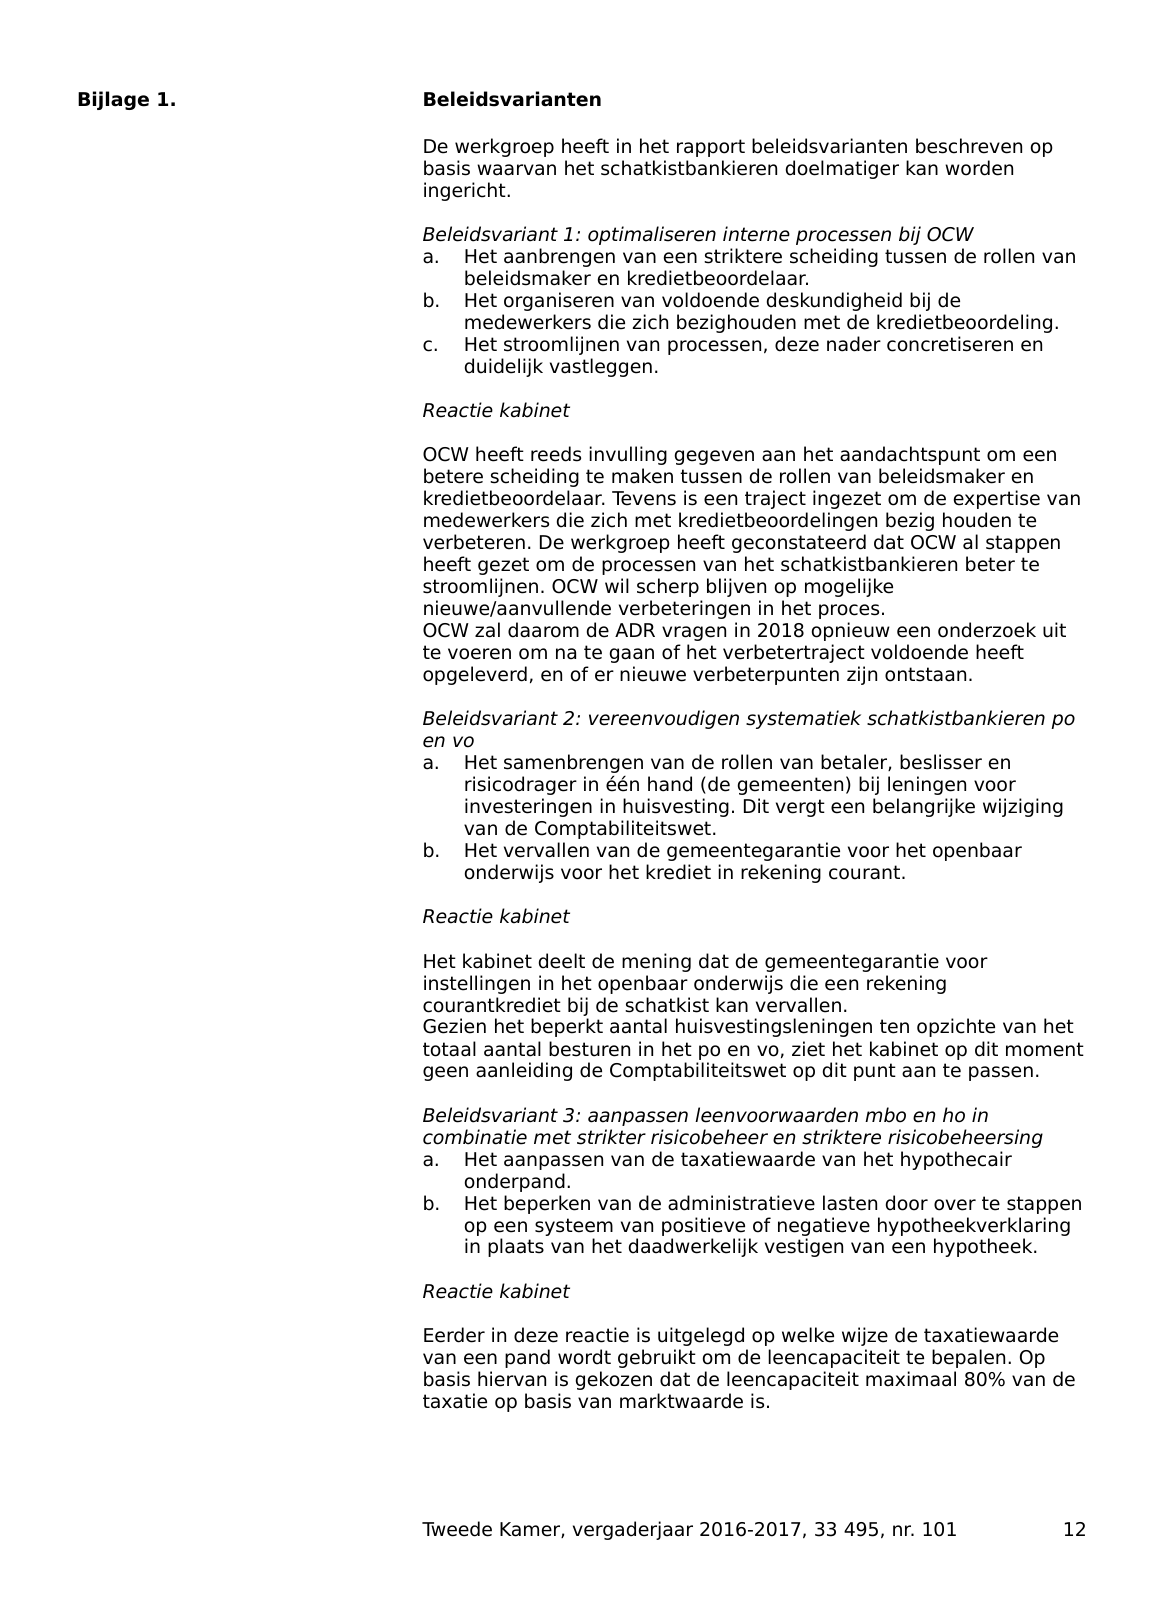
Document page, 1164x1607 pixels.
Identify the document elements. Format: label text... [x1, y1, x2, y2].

text OCW heeft reeds invulling gegeven aan het aandachtspunt om een betere scheiding te maken tussen de rollen van beleidsmaker en kredietbeoordelaar. Tevens is een traject ingezet om de expertise van medewerkers die zich met kredietbeoordelingen bezig houden te verbeteren. De werkgroep heeft geconstateerd dat OCW al stappen heeft gezet om de processen van het schatkistbankieren beter te stroomlijnen. OCW wil scherp blijven op mogelijke nieuwe/aanvullende verbeteringen in het proces. [422, 444, 1087, 620]
text a. Het samenbrengen van de rollen van betaler, beslisser en risicodrager in één hand (de gemeenten) bij leningen voor investeringen in huisvesting. Dit vergt een belangrijke wijziging van de Comptabiliteitswet. [422, 752, 1087, 840]
subtitle Beleidsvariant 1: optimaliseren interne processen bij OCW [422, 224, 1087, 246]
subtitle Beleidsvariant 2: vereenvoudigen systematiek schatkistbankieren po en vo [422, 708, 1087, 752]
subtitle Bijlage 1. Beleidsvarianten [77, 89, 1087, 111]
subtitle Reactie kabinet [422, 906, 1087, 928]
text b. Het beperken van de administratieve lasten door over te stappen op een systeem van positieve of negatieve hypotheekverklaring in plaats van het daadwerkelijk vestigen van een hypotheek. [422, 1192, 1087, 1258]
text c. Het stroomlijnen van processen, deze nader concretiseren en duidelijk vastleggen. [422, 334, 1087, 378]
subtitle Reactie kabinet [422, 1281, 1087, 1303]
text a. Het aanbrengen van een striktere scheiding tussen de rollen van beleidsmaker en kredietbeoordelaar. [422, 246, 1087, 290]
subtitle Reactie kabinet [422, 400, 1087, 422]
text De werkgroep heeft in het rapport beleidsvarianten beschreven op basis waarvan het schatkistbankieren doelmatiger kan worden ingericht. [422, 136, 1087, 202]
text b. Het vervallen van de gemeentegarantie voor het openbaar onderwijs voor het krediet in rekening courant. [422, 840, 1087, 884]
subtitle Beleidsvariant 3: aanpassen leenvoorwaarden mbo en ho in combinatie met strikter risicobeheer en striktere risicobeheersing [422, 1104, 1087, 1148]
text b. Het organiseren van voldoende deskundigheid bij de medewerkers die zich bezighouden met de kredietbeoordeling. [422, 290, 1087, 334]
text Het kabinet deelt de mening dat de gemeentegarantie voor instellingen in het openbaar onderwijs die een rekening courantkrediet bij de schatkist kan vervallen. [422, 951, 1087, 1016]
text a. Het aanpassen van de taxatiewaarde van het hypothecair onderpand. [422, 1148, 1087, 1192]
text OCW zal daarom de ADR vragen in 2018 opnieuw een onderzoek uit te voeren om na te gaan of het verbetertraject voldoende heeft opgeleverd, en of er nieuwe verbeterpunten zijn ontstaan. [422, 620, 1087, 686]
text Gezien het beperkt aantal huisvestingsleningen ten opzichte van het totaal aantal besturen in het po en vo, ziet het kabinet op dit moment geen aanleiding de Comptabiliteitswet op dit punt aan te passen. [422, 1016, 1087, 1082]
text Eerder in deze reactie is uitgelegd op welke wijze de taxatiewaarde van een pand wordt gebruikt om de leencapaciteit te bepalen. Op basis hiervan is gekozen dat de leencapaciteit maximaal 80% van de taxatie op basis van marktwaarde is. [422, 1325, 1087, 1413]
